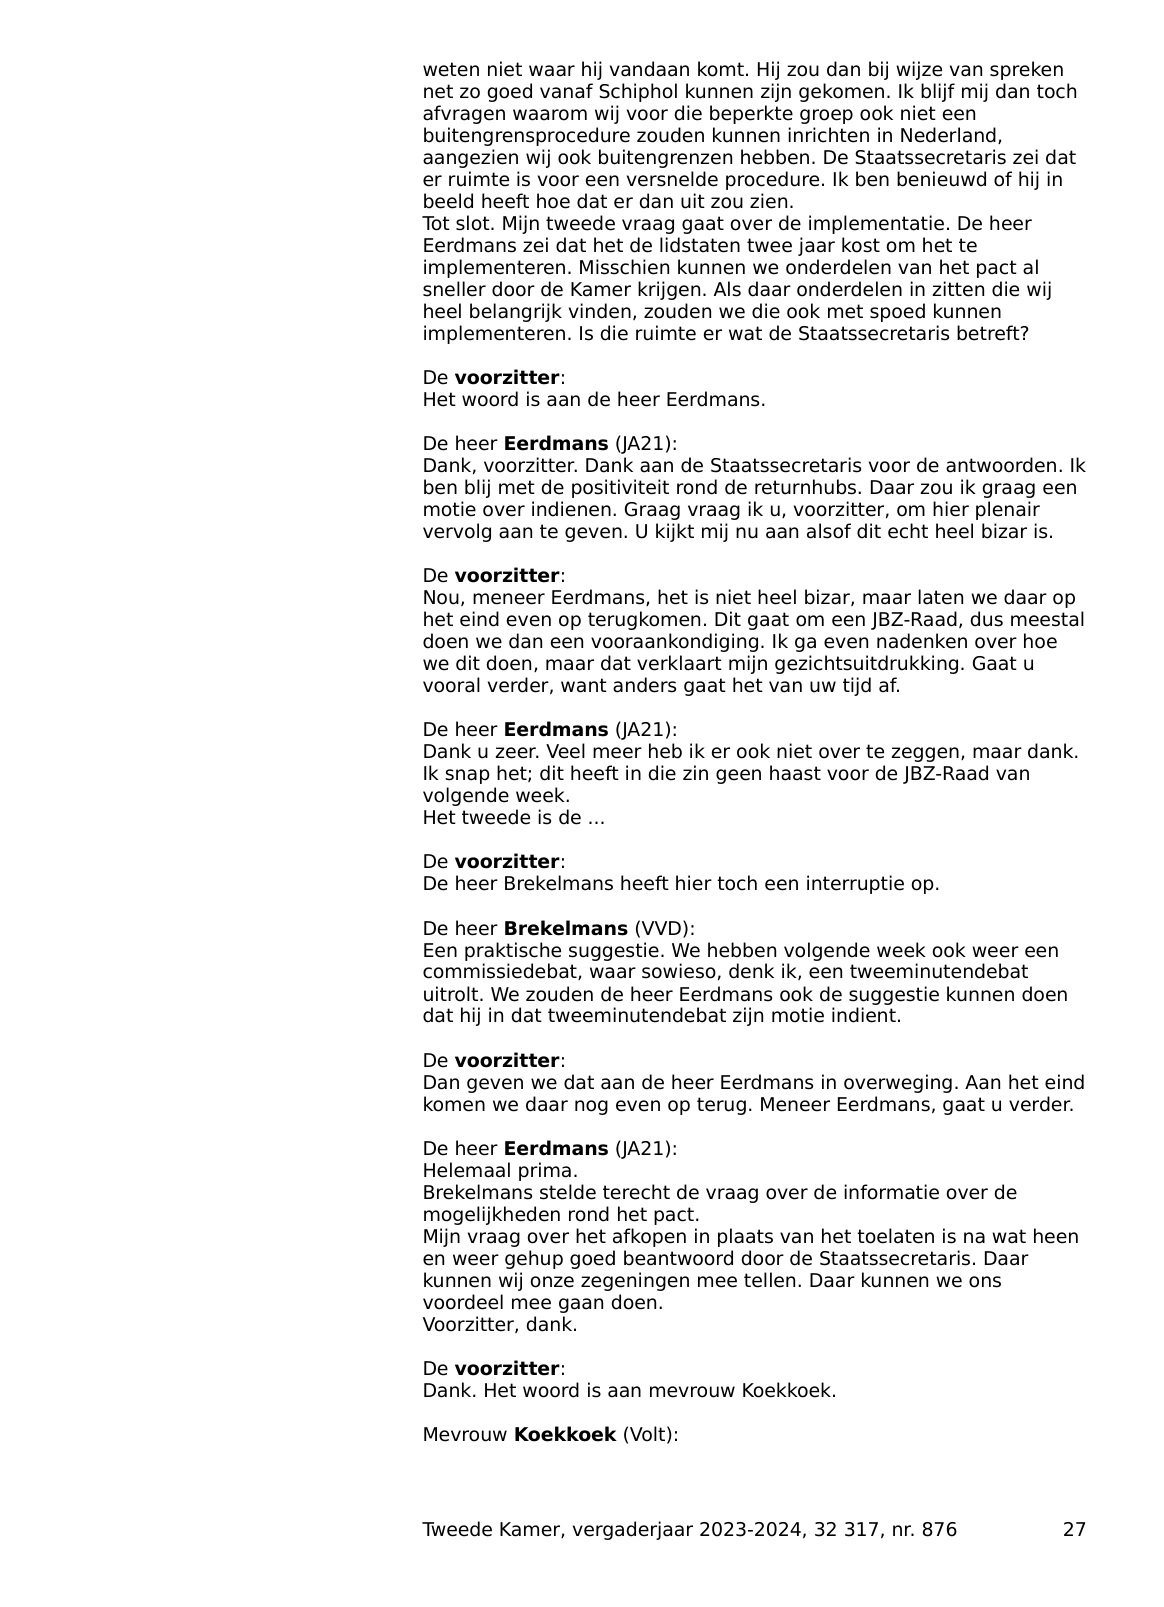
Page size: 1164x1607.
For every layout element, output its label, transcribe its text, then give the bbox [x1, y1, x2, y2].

text De voorzitter: [422, 1049, 1087, 1072]
text De heer Eerdmans (JA21): [422, 433, 1087, 455]
text Brekelmans stelde terecht de vraag over de informatie over de mogelijkheden rond het pact. [422, 1182, 1087, 1226]
text Dank. Het woord is aan mevrouw Koekkoek. [422, 1380, 1087, 1402]
text Dank u zeer. Veel meer heb ik er ook niet over te zeggen, maar dank. Ik snap het; dit heeft in die zin geen haast voor de JBZ-Raad van volgende week. [422, 741, 1087, 807]
text De heer Eerdmans (JA21): [422, 1138, 1087, 1160]
text Helemaal prima. [422, 1160, 1087, 1182]
text Mevrouw Koekkoek (Volt): [422, 1424, 1087, 1446]
text Dank, voorzitter. Dank aan de Staatssecretaris voor de antwoorden. Ik ben blij met de positiviteit rond de returnhubs. Daar zou ik graag een motie over indienen. Graag vraag ik u, voorzitter, om hier plenair vervolg aan te geven. U kijkt mij nu aan alsof dit echt heel bizar is. [422, 455, 1087, 543]
text De heer Brekelmans (VVD): [422, 917, 1087, 939]
text Dan geven we dat aan de heer Eerdmans in overweging. Aan het eind komen we daar nog even op terug. Meneer Eerdmans, gaat u verder. [422, 1072, 1087, 1116]
text De voorzitter: [422, 1358, 1087, 1380]
text weten niet waar hij vandaan komt. Hij zou dan bij wijze van spreken net zo goed vanaf Schiphol kunnen zijn gekomen. Ik blijf mij dan toch afvragen waarom wij voor die beperkte groep ook niet een buitengrensprocedure zouden kunnen inrichten in Nederland, aangezien wij ook buitengrenzen hebben. De Staatssecretaris zei dat er ruimte is voor een versnelde procedure. Ik ben benieuwd of hij in beeld heeft hoe dat er dan uit zou zien. [422, 59, 1087, 213]
text Het tweede is de ... [422, 807, 1087, 829]
text De heer Eerdmans (JA21): [422, 719, 1087, 741]
text De voorzitter: [422, 851, 1087, 873]
text De heer Brekelmans heeft hier toch een interruptie op. [422, 873, 1087, 895]
text De voorzitter: [422, 565, 1087, 587]
text Tot slot. Mijn tweede vraag gaat over de implementatie. De heer Eerdmans zei dat het de lidstaten twee jaar kost om het te implementeren. Misschien kunnen we onderdelen van het pact al sneller door de Kamer krijgen. Als daar onderdelen in zitten die wij heel belangrijk vinden, zouden we die ook met spoed kunnen implementeren. Is die ruimte er wat de Staatssecretaris betreft? [422, 213, 1087, 345]
text De voorzitter: [422, 367, 1087, 389]
text Een praktische suggestie. We hebben volgende week ook weer een commissiedebat, waar sowieso, denk ik, een tweeminutendebat uitrolt. We zouden de heer Eerdmans ook de suggestie kunnen doen dat hij in dat tweeminutendebat zijn motie indient. [422, 939, 1087, 1027]
text Voorzitter, dank. [422, 1313, 1087, 1336]
text Nou, meneer Eerdmans, het is niet heel bizar, maar laten we daar op het eind even op terugkomen. Dit gaat om een JBZ-Raad, dus meestal doen we dan een vooraankondiging. Ik ga even nadenken over hoe we dit doen, maar dat verklaart mijn gezichtsuitdrukking. Gaat u vooral verder, want anders gaat het van uw tijd af. [422, 587, 1087, 697]
text Mijn vraag over het afkopen in plaats van het toelaten is na wat heen en weer gehup goed beantwoord door de Staatssecretaris. Daar kunnen wij onze zegeningen mee tellen. Daar kunnen we ons voordeel mee gaan doen. [422, 1226, 1087, 1313]
text Het woord is aan de heer Eerdmans. [422, 389, 1087, 411]
